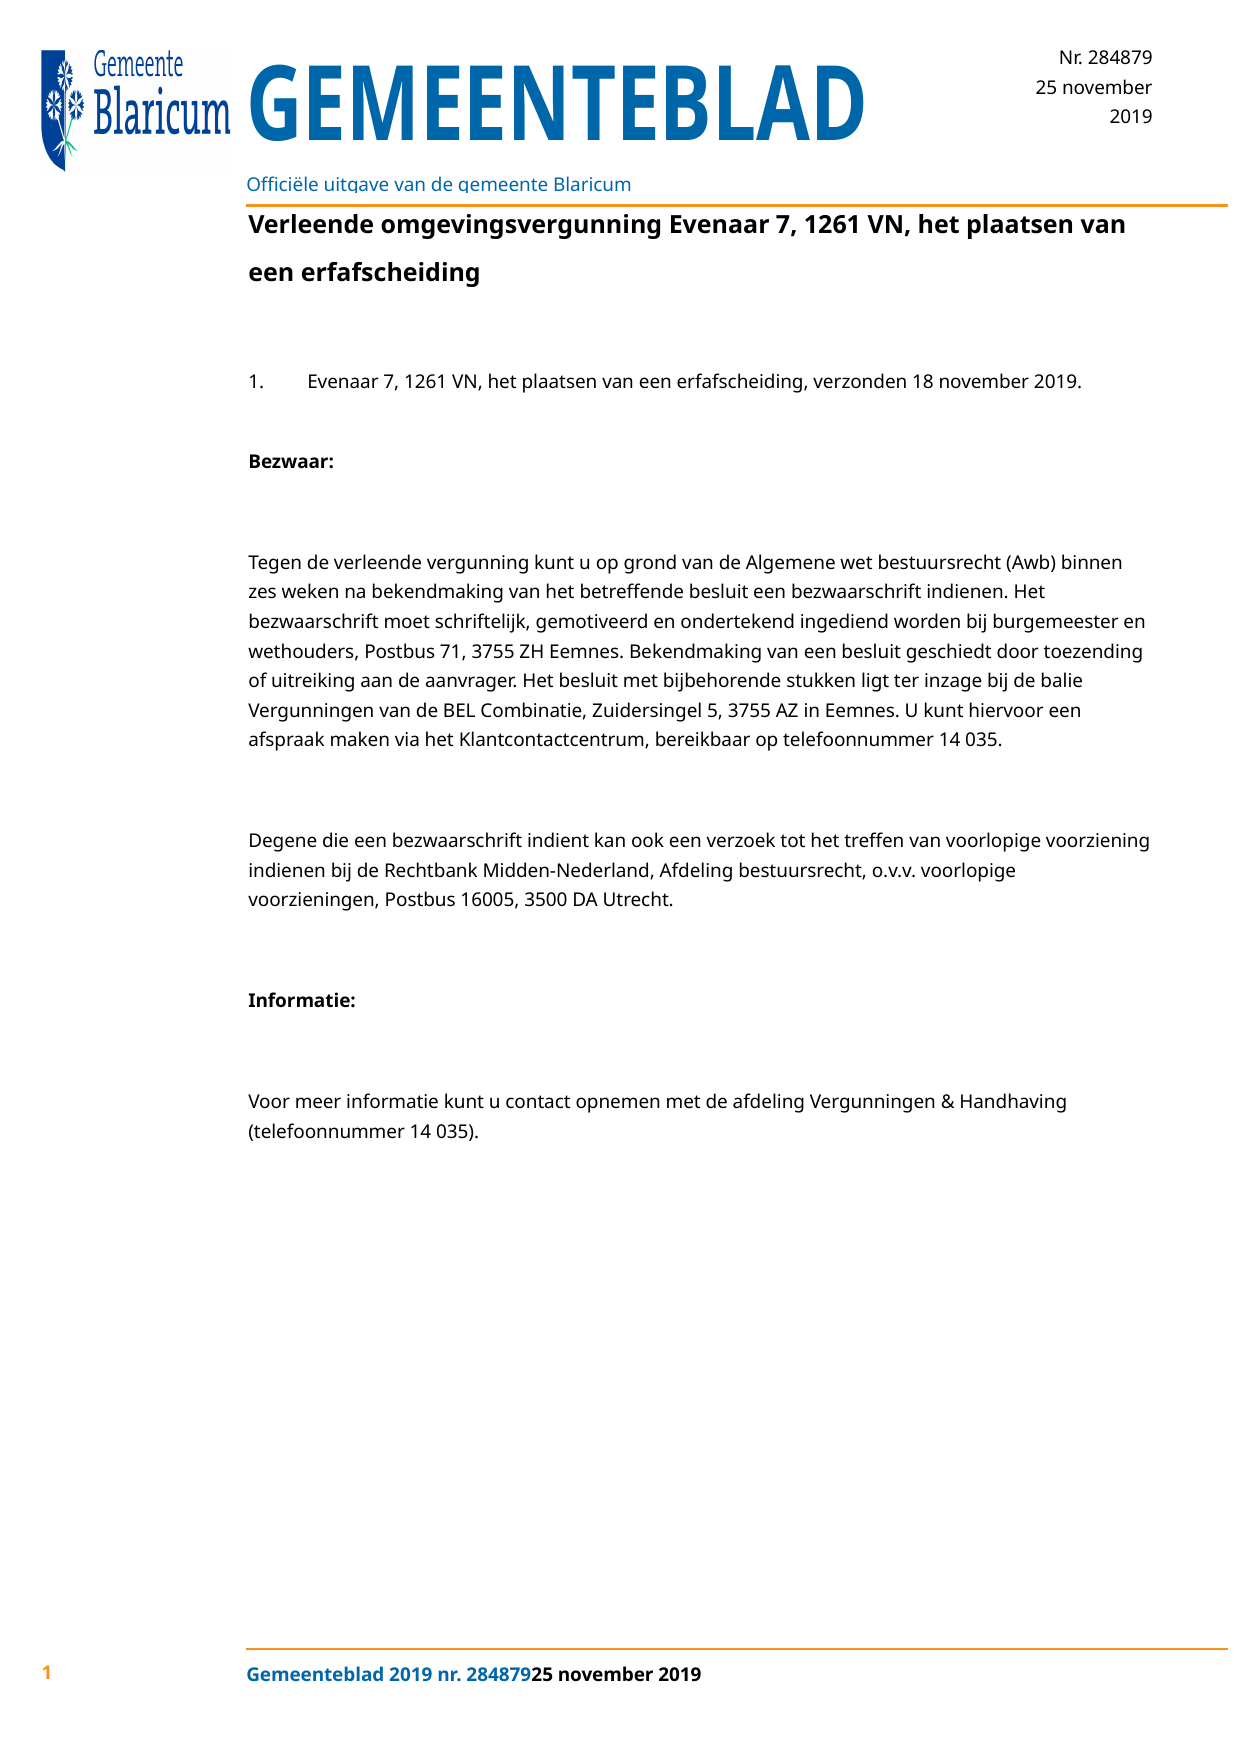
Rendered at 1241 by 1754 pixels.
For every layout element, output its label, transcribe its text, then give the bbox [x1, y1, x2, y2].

list Evenaar 7, 1261 VN, het plaatsen van een erfafscheiding, verzonden 18 november 2019. [248, 368, 1152, 394]
text Voor meer informatie kunt u contact opnemen met de afdeling Vergunningen & Handhaving (telefoonnummer 14 035). [248, 1088, 1152, 1144]
picture [41, 47, 231, 172]
text Degene die een bezwaarschrift indient kan ook een verzoek tot het treffen van voorlopige voorziening indienen bij de Rechtbank Midden-Nederland, Afdeling bestuursrecht, o.v.v. voorlopige voorzieningen, Postbus 16005, 3500 DA Utrecht. [248, 827, 1152, 912]
text Bezwaar: [248, 448, 1152, 474]
text Tegen de verleende vergunning kunt u op grond van de Algemene wet bestuursrecht (Awb) binnen zes weken na bekendmaking van het betreffende besluit een bezwaarschrift indienen. Het bezwaarschrift moet schriftelijk, gemotiveerd en ondertekend ingediend worden bij burgemeester en wethouders, Postbus 71, 3755 ZH Eemnes. Bekendmaking van een besluit geschiedt door toezending of uitreiking aan de aanvrager. Het besluit met bijbehorende stukken ligt ter inzage bij de balie Vergunningen van de BEL Combinatie, Zuidersingel 5, 3755 AZ in Eemnes. U kunt hiervoor een afspraak maken via het Klantcontactcentrum, bereikbaar op telefoonnummer 14 035. [248, 549, 1152, 752]
text Informatie: [248, 987, 1152, 1013]
text Verleende omgevingsvergunning Evenaar 7, 1261 VN, het plaatsen van een erfafscheiding [248, 207, 1152, 288]
